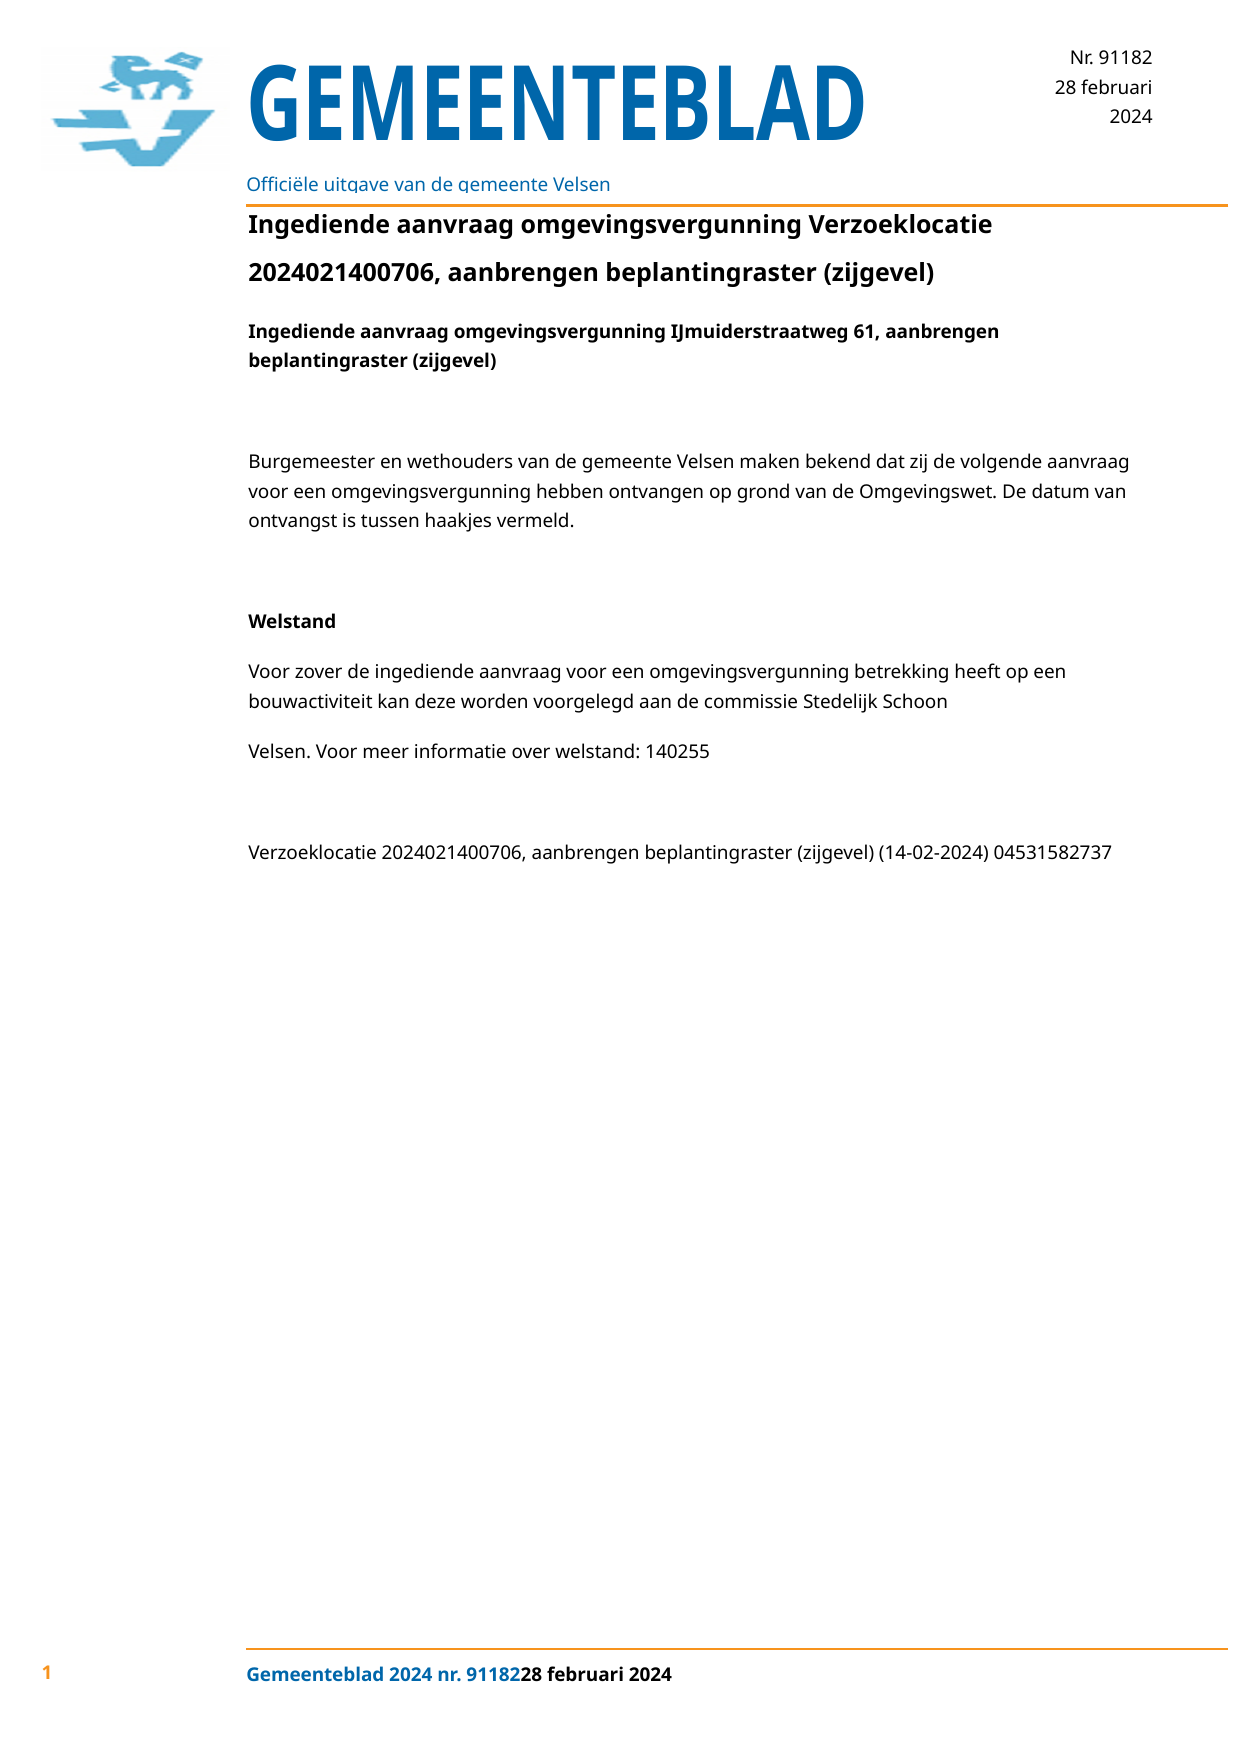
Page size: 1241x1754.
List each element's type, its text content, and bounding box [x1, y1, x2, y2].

text Verzoeklocatie 2024021400706, aanbrengen beplantingraster (zijgevel) (14-02-2024) 04531582737 [248, 839, 1152, 865]
text Ingediende aanvraag omgevingsvergunning IJmuiderstraatweg 61, aanbrengen beplantingraster (zijgevel) [248, 318, 1152, 373]
text Welstand [248, 608, 1152, 634]
text Voor zover de ingediende aanvraag voor een omgevingsvergunning betrekking heeft op een bouwactiviteit kan deze worden voorgelegd aan de commissie Stedelijk Schoon [248, 659, 1152, 714]
text Burgemeester en wethouders van de gemeente Velsen maken bekend dat zij de volgende aanvraag voor een omgevingsvergunning hebben ontvangen op grond van de Omgevingswet. De datum van ontvangst is tussen haakjes vermeld. [248, 448, 1152, 533]
text Velsen. Voor meer informatie over welstand: 140255 [248, 739, 1152, 764]
picture [41, 47, 231, 172]
text Ingediende aanvraag omgevingsvergunning Verzoeklocatie 2024021400706, aanbrengen beplantingraster (zijgevel) [248, 207, 1152, 288]
